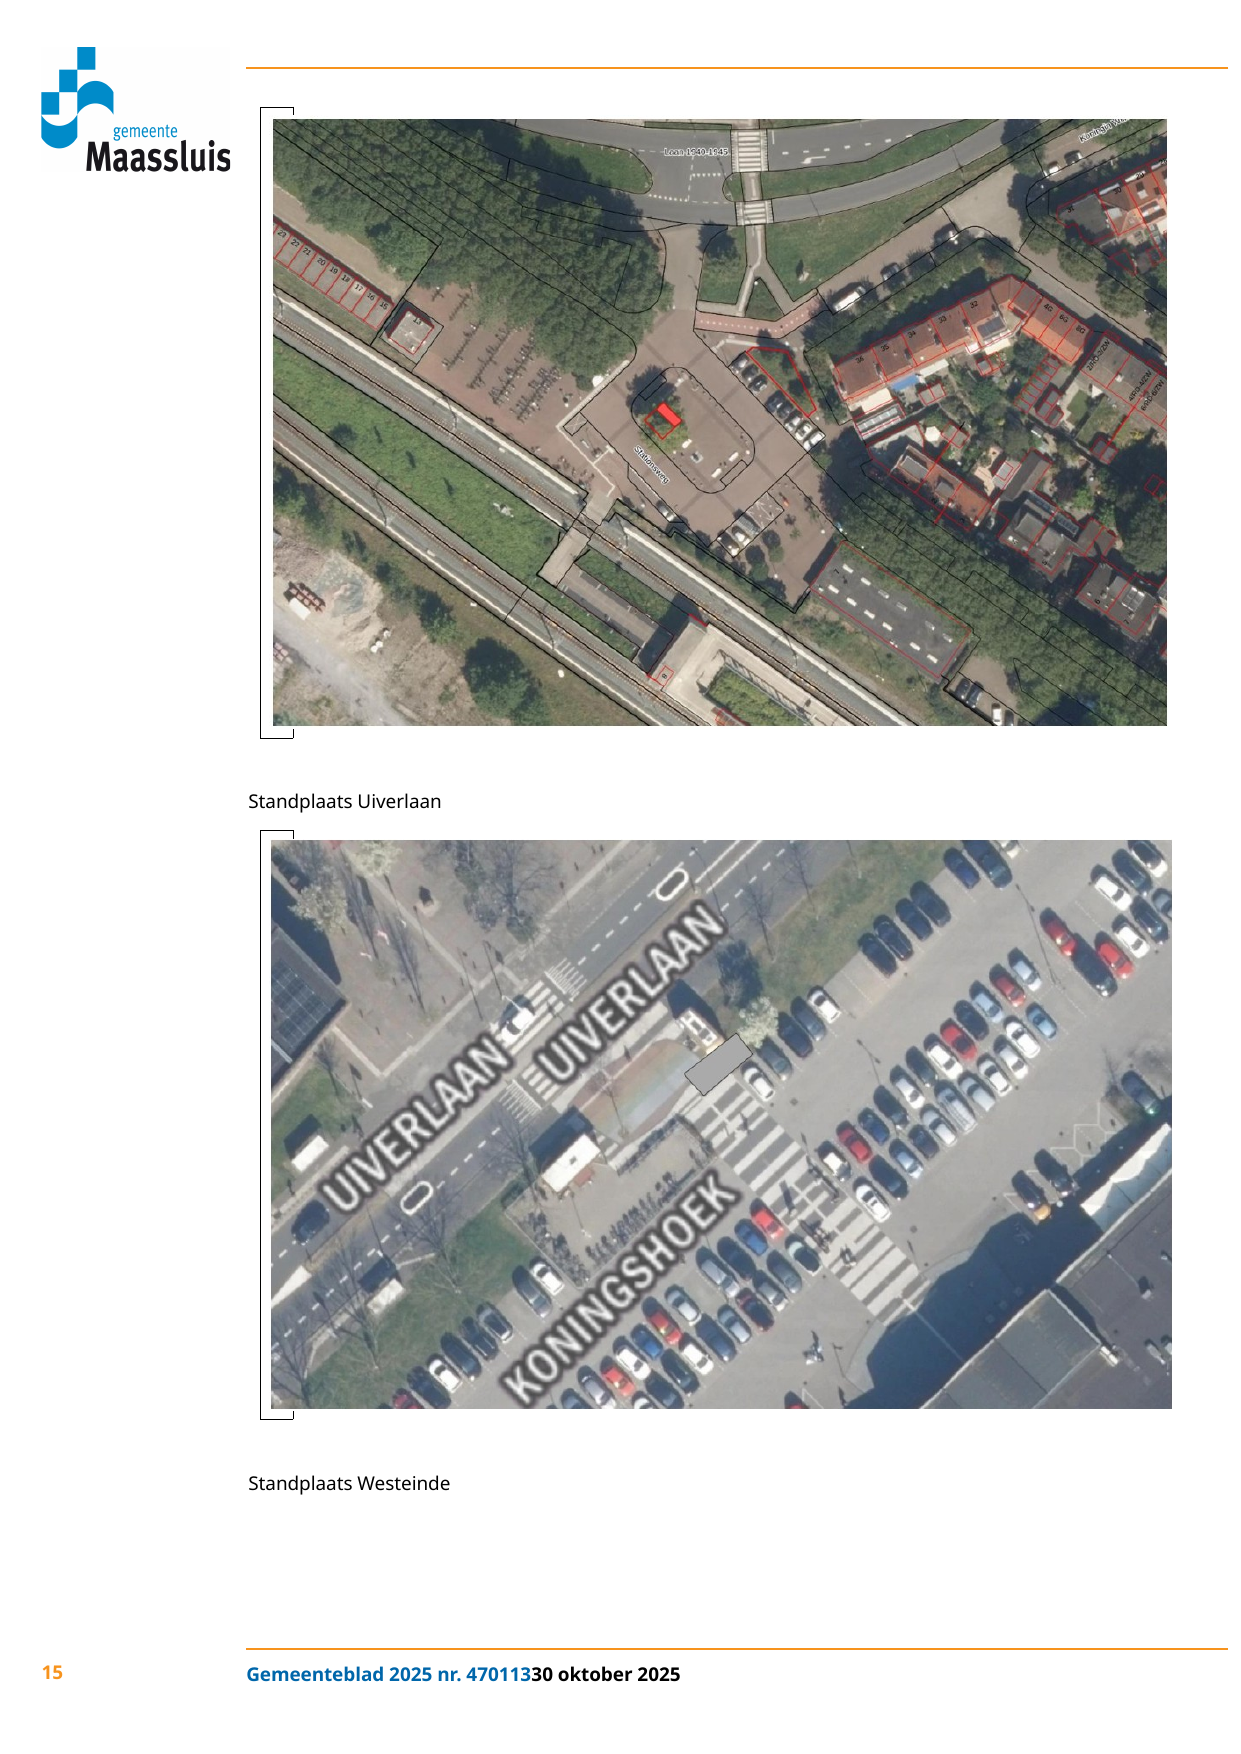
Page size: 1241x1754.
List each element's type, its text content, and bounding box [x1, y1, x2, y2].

text Standplaats Westeinde [248, 1470, 1152, 1496]
picture [268, 115, 1173, 729]
picture [41, 47, 231, 172]
picture [268, 839, 1173, 1411]
text Standplaats Uiverlaan [248, 789, 1152, 814]
picture [41, 47, 77, 92]
